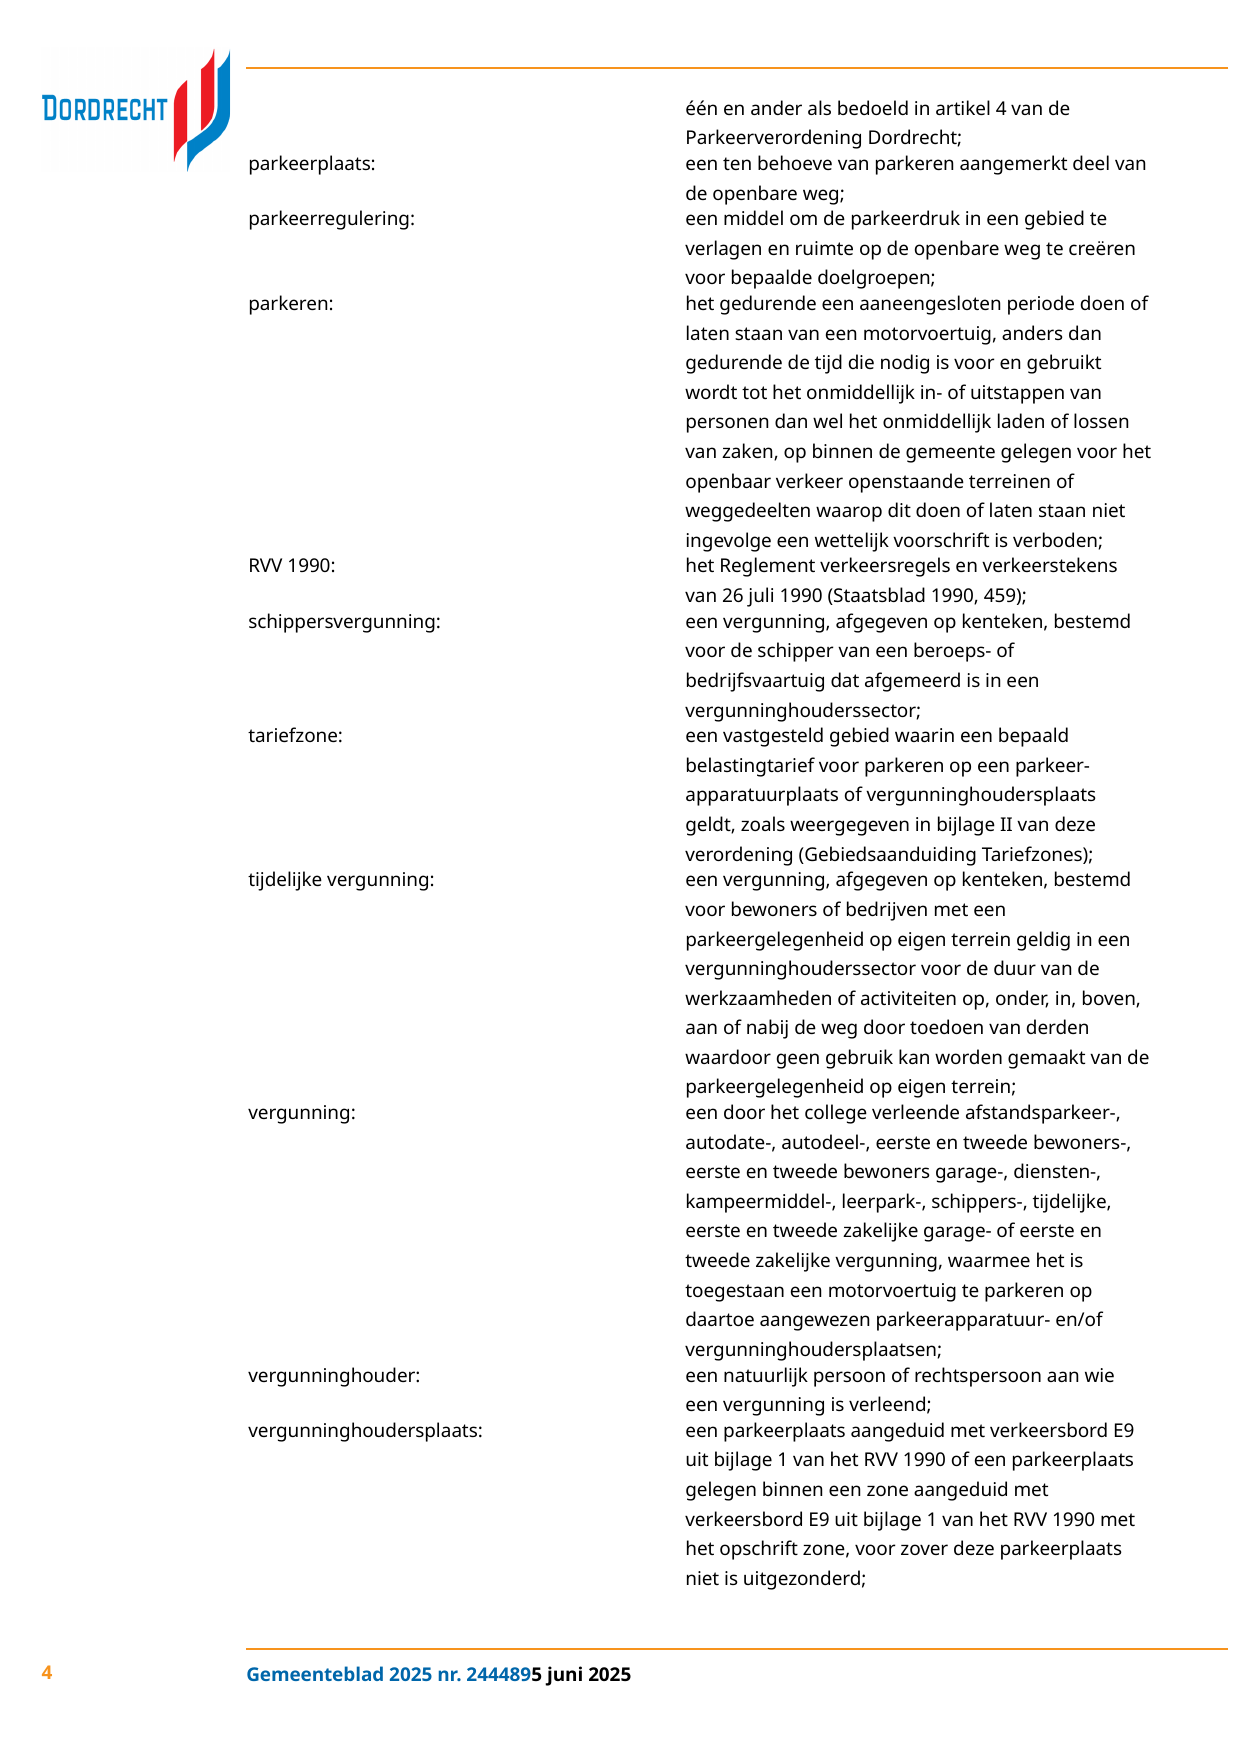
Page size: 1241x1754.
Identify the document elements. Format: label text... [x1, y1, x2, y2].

table_cell een natuurlijk persoon of rechtspersoon aan wie een vergunning is verleend; [685, 1362, 1152, 1417]
table_cell een parkeerplaats aangeduid met verkeersbord E9 uit bijlage 1 van het RVV 1990 of een parkeerplaats gelegen binnen een zone aangeduid met verkeersbord E9 uit bijlage 1 van het RVV 1990 met het opschrift zone, voor zover deze parkeerplaats niet is uitgezonderd; [685, 1417, 1152, 1591]
table_cell een door het college verleende afstandsparkeer-, autodate-, autodeel-, eerste en tweede bewoners-, eerste en tweede bewoners garage-, diensten-, kampeermiddel-, leerpark-, schippers-, tijdelijke, eerste en tweede zakelijke garage- of eerste en tweede zakelijke vergunning, waarmee het is toegestaan een motorvoertuig te parkeren op daartoe aangewezen parkeerapparatuur- en/of vergunninghoudersplaatsen; [685, 1099, 1152, 1362]
table_cell tijdelijke vergunning: [248, 867, 685, 1099]
table_cell RVV 1990: [248, 553, 685, 608]
table_cell een vergunning, afgegeven op kenteken, bestemd voor bewoners of bedrijven met een parkeergelegenheid op eigen terrein geldig in een vergunninghouderssector voor de duur van de werkzaamheden of activiteiten op, onder, in, boven, aan of nabij de weg door toedoen van derden waardoor geen gebruik kan worden gemaakt van de parkeergelegenheid op eigen terrein; [685, 867, 1152, 1099]
table_cell een vastgesteld gebied waarin een bepaald belastingtarief voor parkeren op een parkeer-apparatuurplaats of vergunninghoudersplaats geldt, zoals weergegeven in bijlage II van deze verordening (Gebiedsaanduiding Tariefzones); [685, 723, 1152, 867]
picture [41, 47, 231, 172]
table_cell [248, 95, 685, 150]
table_cell één en ander als bedoeld in artikel 4 van de Parkeerverordening Dordrecht; [685, 95, 1152, 150]
table_cell het Reglement verkeersregels en verkeerstekens van 26 juli 1990 (Staatsblad 1990, 459); [685, 553, 1152, 608]
table_cell tariefzone: [248, 723, 685, 867]
table_cell vergunninghoudersplaats: [248, 1417, 685, 1591]
table_cell schippersvergunning: [248, 608, 685, 722]
table_cell parkeren: [248, 290, 685, 553]
table_cell parkeerplaats: [248, 150, 685, 205]
table_cell vergunninghouder: [248, 1362, 685, 1417]
table_cell het gedurende een aaneengesloten periode doen of laten staan van een motorvoertuig, anders dan gedurende de tijd die nodig is voor en gebruikt wordt tot het onmiddellijk in- of uitstappen van personen dan wel het onmiddellijk laden of lossen van zaken, op binnen de gemeente gelegen voor het openbaar verkeer openstaande terreinen of weggedeelten waarop dit doen of laten staan niet ingevolge een wettelijk voorschrift is verboden; [685, 290, 1152, 553]
table_cell een vergunning, afgegeven op kenteken, bestemd voor de schipper van een beroeps- of bedrijfsvaartuig dat afgemeerd is in een vergunninghouderssector; [685, 608, 1152, 722]
table_cell een ten behoeve van parkeren aangemerkt deel van de openbare weg; [685, 150, 1152, 205]
table_cell vergunning: [248, 1099, 685, 1362]
table_cell een middel om de parkeerdruk in een gebied te verlagen en ruimte op de openbare weg te creëren voor bepaalde doelgroepen; [685, 205, 1152, 290]
table_cell parkeerregulering: [248, 205, 685, 290]
